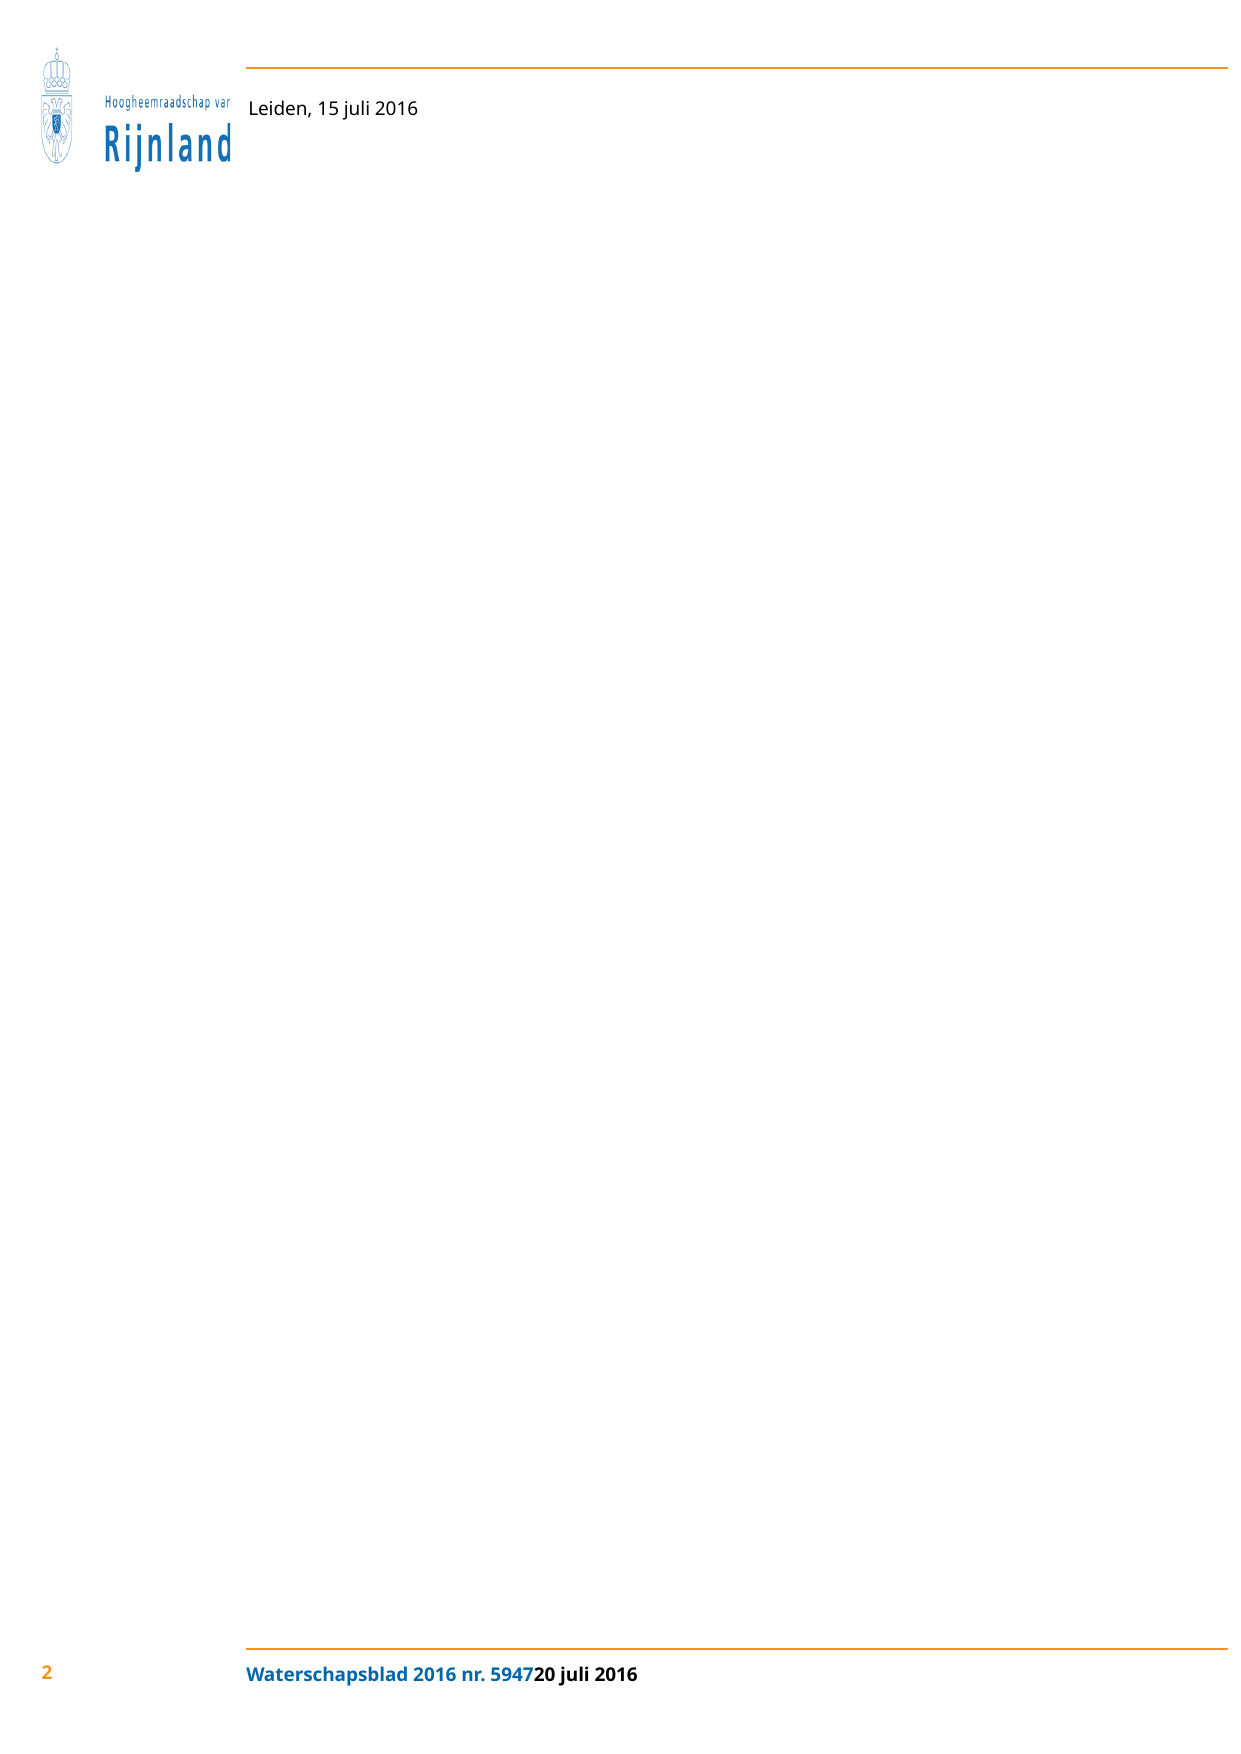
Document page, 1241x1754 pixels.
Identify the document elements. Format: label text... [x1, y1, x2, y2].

picture [41, 47, 231, 172]
text Leiden, 15 juli 2016 [248, 95, 1152, 121]
